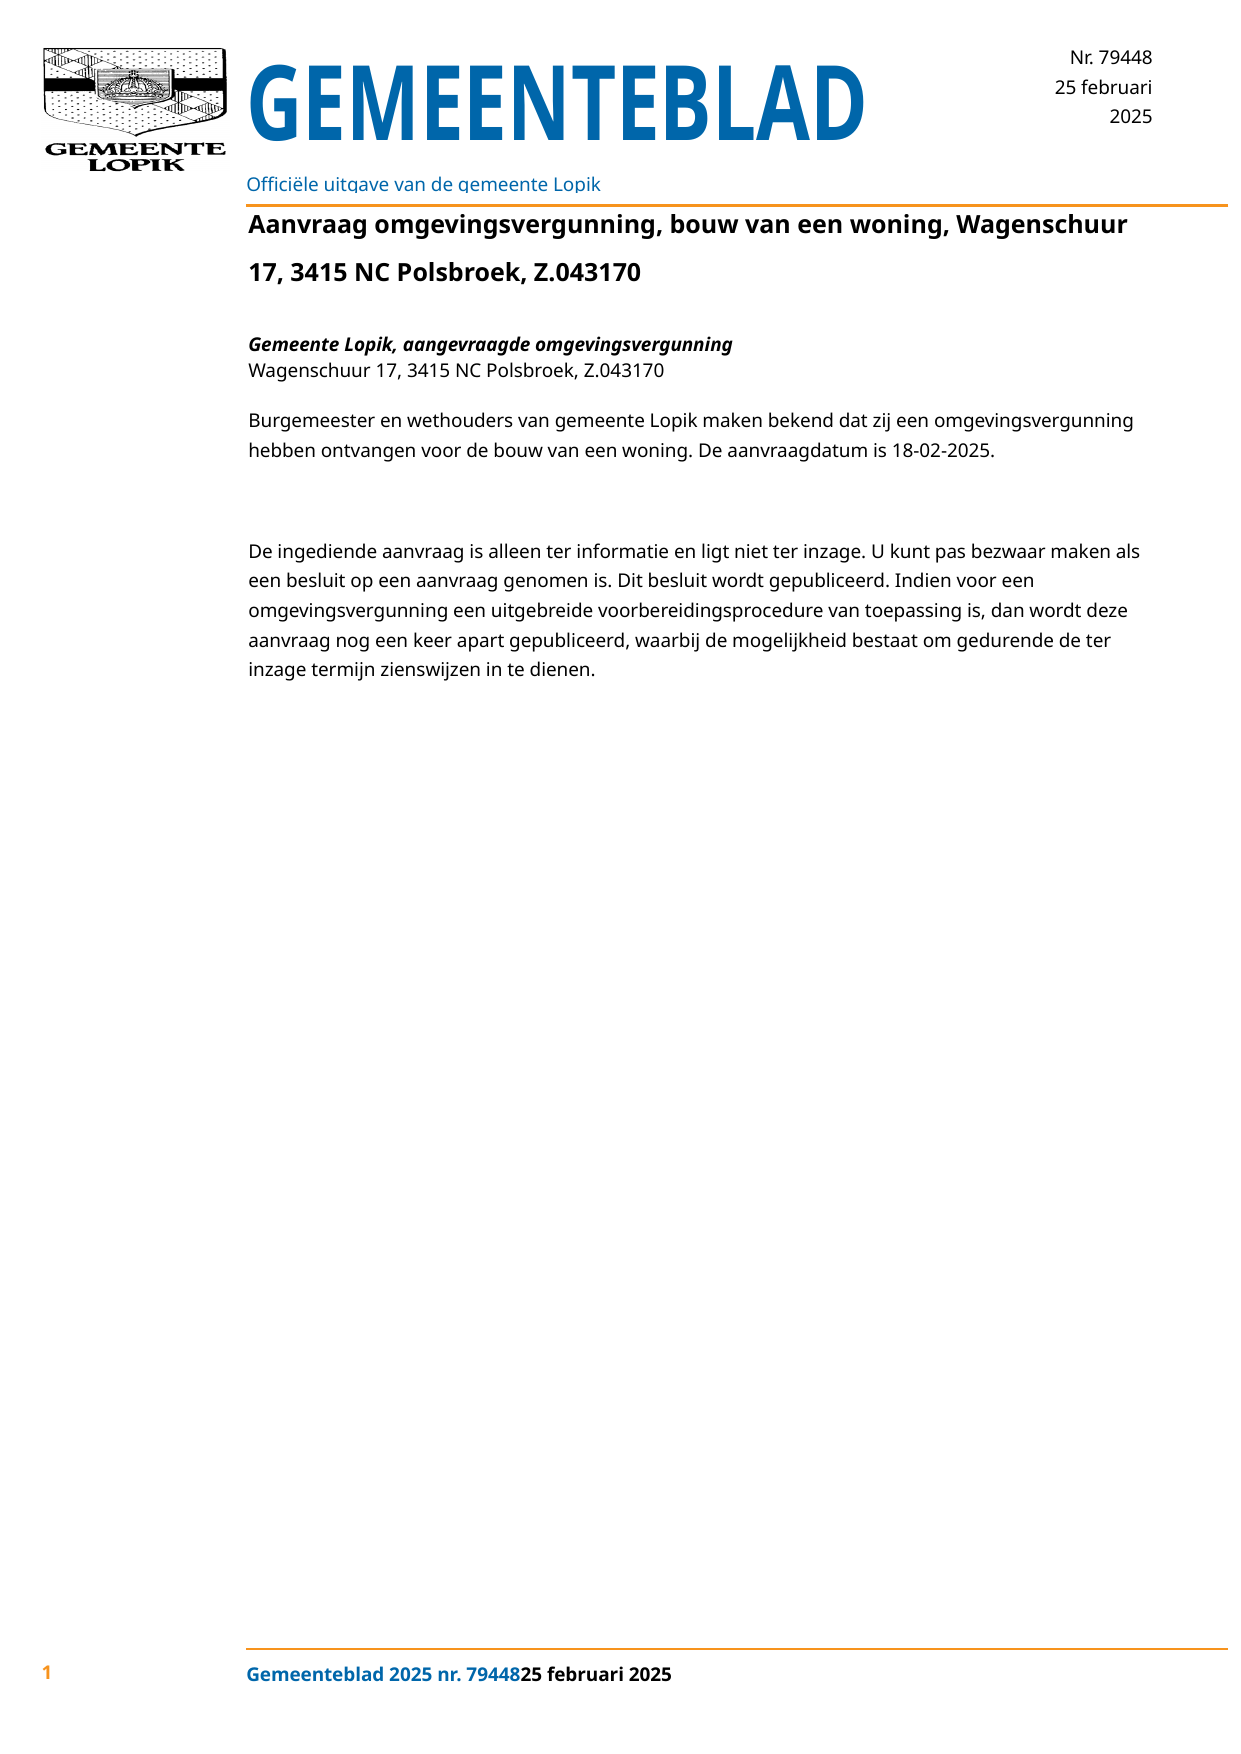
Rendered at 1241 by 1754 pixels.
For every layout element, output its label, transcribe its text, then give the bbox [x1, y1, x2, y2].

text De ingediende aanvraag is alleen ter informatie en ligt niet ter inzage. U kunt pas bezwaar maken als een besluit op een aanvraag genomen is. Dit besluit wordt gepubliceerd. Indien voor een omgevingsvergunning een uitgebreide voorbereidingsprocedure van toepassing is, dan wordt deze aanvraag nog een keer apart gepubliceerd, waarbij de mogelijkheid bestaat om gedurende de ter inzage termijn zienswijzen in te dienen. [248, 538, 1152, 682]
text Wagenschuur 17, 3415 NC Polsbroek, Z.043170 [248, 357, 1152, 383]
text Aanvraag omgevingsvergunning, bouw van een woning, Wagenschuur 17, 3415 NC Polsbroek, Z.043170 [248, 207, 1152, 288]
text Gemeente Lopik, aangevraagde omgevingsvergunning [248, 331, 1152, 357]
picture [41, 47, 231, 172]
text Burgemeester en wethouders van gemeente Lopik maken bekend dat zij een omgevingsvergunning hebben ontvangen voor de bouw van een woning. De aanvraagdatum is 18-02-2025. [248, 408, 1152, 463]
